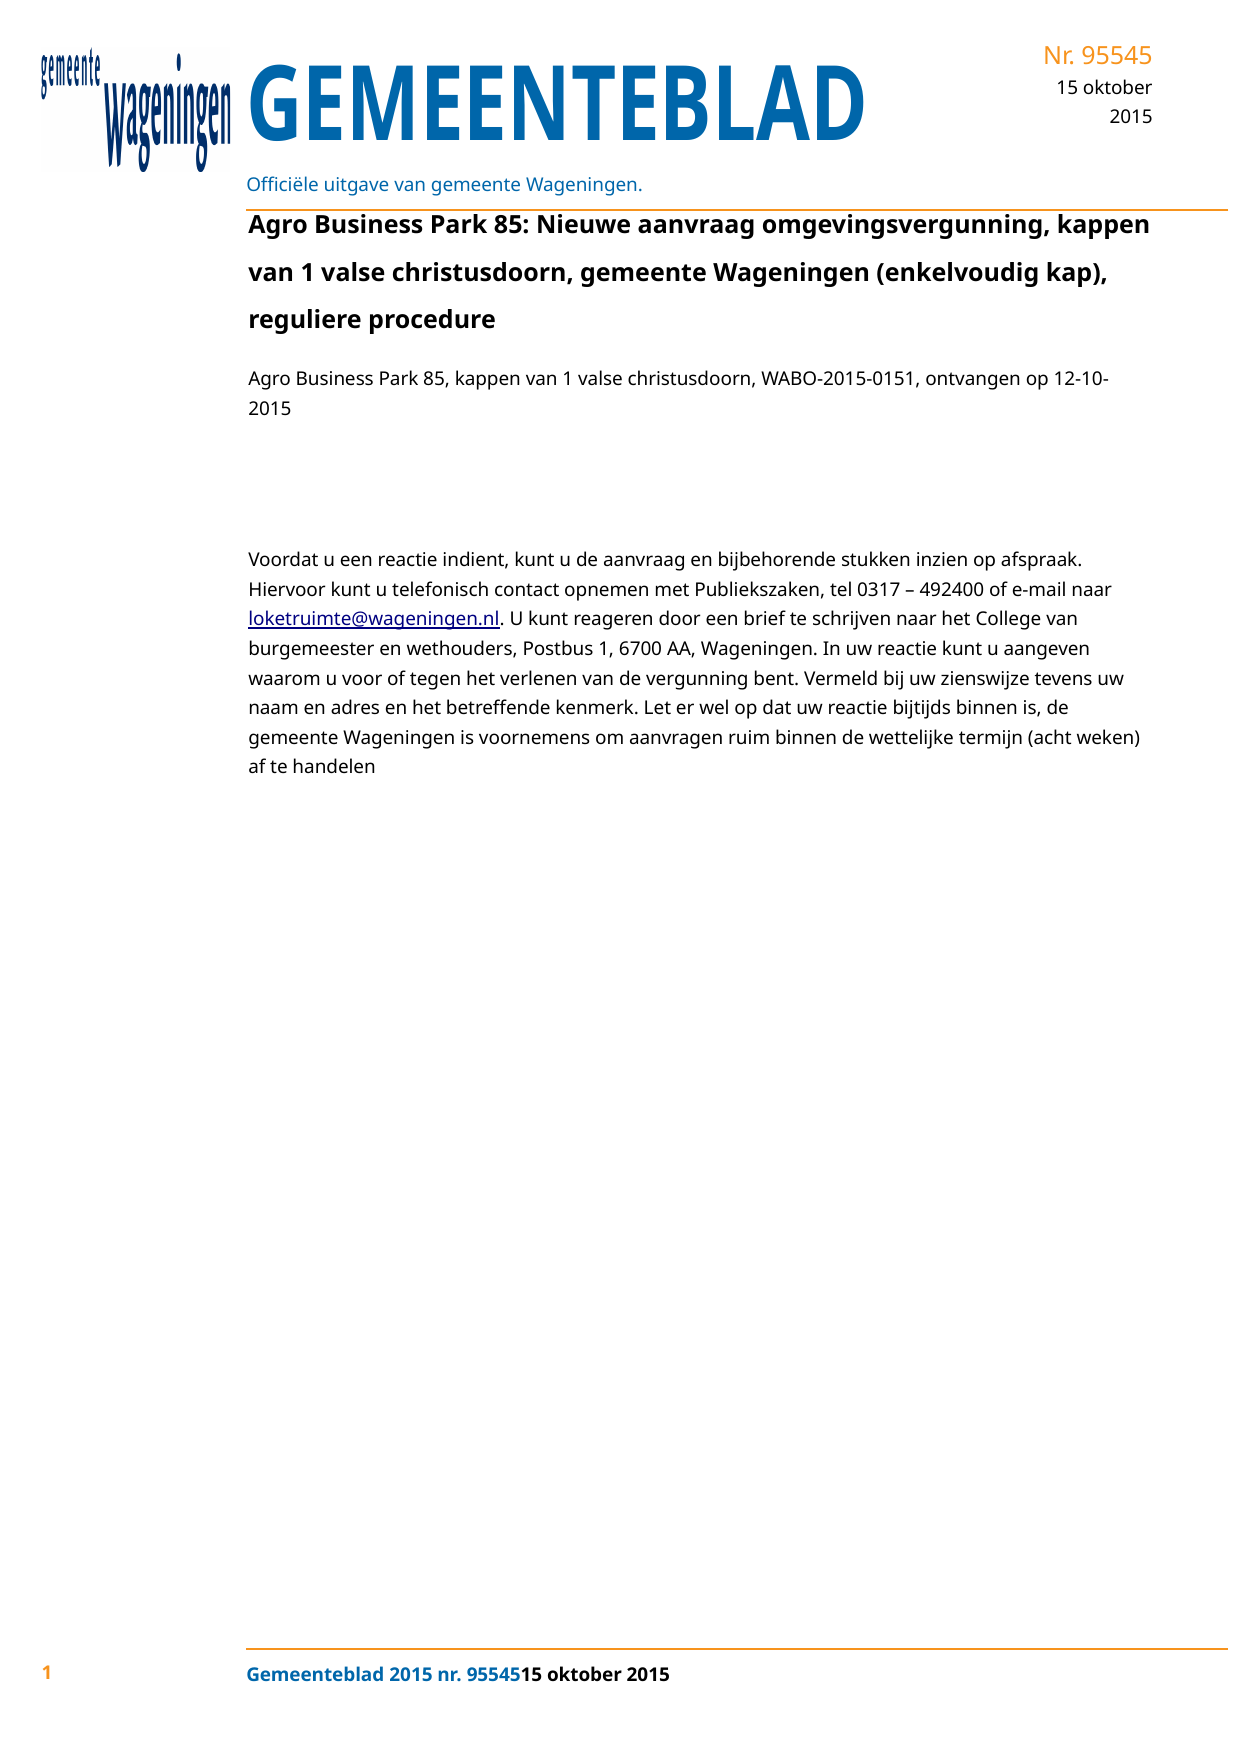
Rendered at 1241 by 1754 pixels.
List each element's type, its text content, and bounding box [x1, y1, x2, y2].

text Agro Business Park 85, kappen van 1 valse christusdoorn, WABO-2015-0151, ontvangen op 12-10-2015 [248, 366, 1152, 421]
text Voordat u een reactie indient, kunt u de aanvraag en bijbehorende stukken inzien op afspraak. Hiervoor kunt u telefonisch contact opnemen met Publiekszaken, tel 0317 – 492400 of e-mail naar loketruimte@wageningen.nl. U kunt reageren door een brief te schrijven naar het College van burgemeester en wethouders, Postbus 1, 6700 AA, Wageningen. In uw reactie kunt u aangeven waarom u voor of tegen het verlenen van de vergunning bent. Vermeld bij uw zienswijze tevens uw naam en adres en het betreffende kenmerk. Let er wel op dat uw reactie bijtijds binnen is, de gemeente Wageningen is voornemens om aanvragen ruim binnen de wettelijke termijn (acht weken) af te handelen [248, 546, 1152, 779]
picture [41, 47, 231, 172]
text Agro Business Park 85: Nieuwe aanvraag omgevingsvergunning, kappen van 1 valse christusdoorn, gemeente Wageningen (enkelvoudig kap), reguliere procedure [248, 211, 1152, 336]
